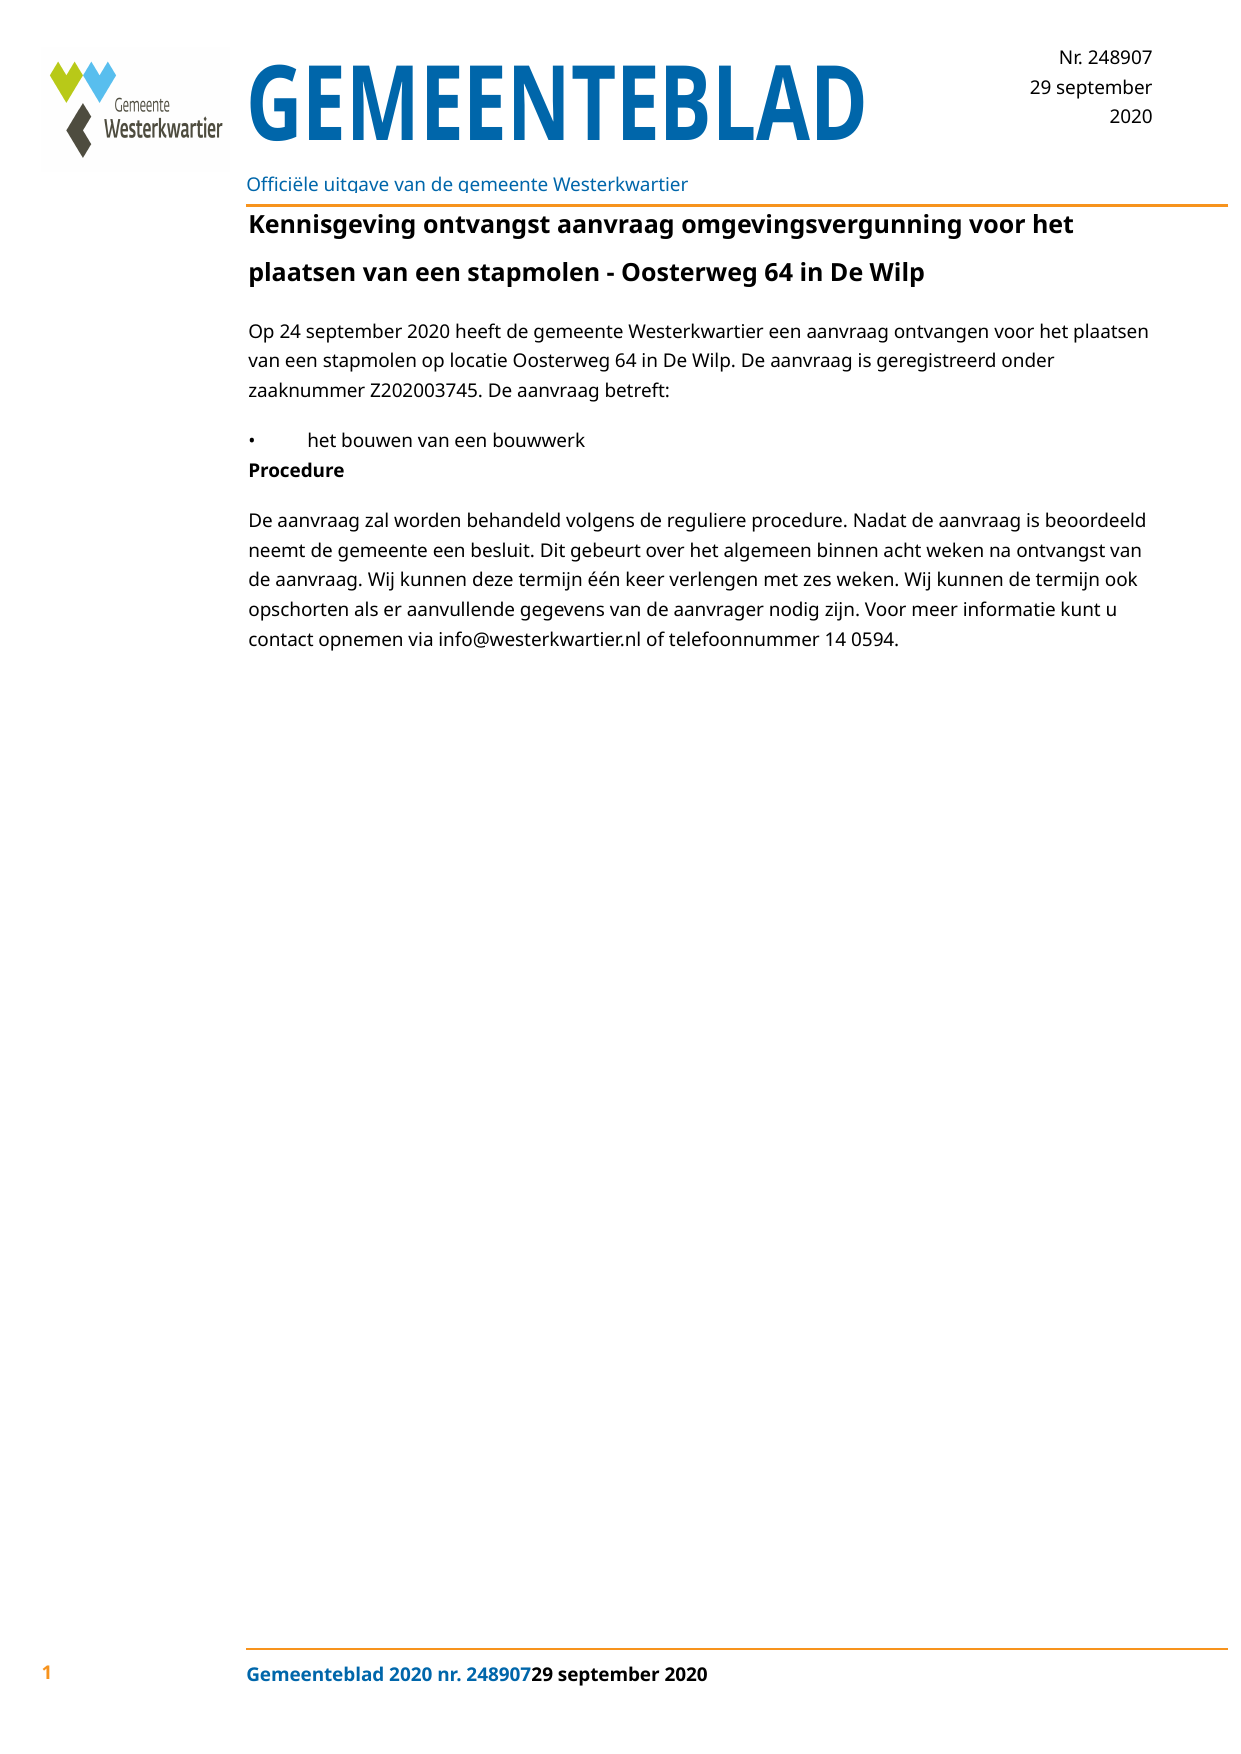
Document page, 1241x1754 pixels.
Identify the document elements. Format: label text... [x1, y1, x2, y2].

picture [41, 47, 231, 172]
text Procedure [248, 457, 1152, 483]
text Op 24 september 2020 heeft de gemeente Westerkwartier een aanvraag ontvangen voor het plaatsen van een stapmolen op locatie Oosterweg 64 in De Wilp. De aanvraag is geregistreerd onder zaaknummer Z202003745. De aanvraag betreft: [248, 318, 1152, 403]
text Kennisgeving ontvangst aanvraag omgevingsvergunning voor het plaatsen van een stapmolen - Oosterweg 64 in De Wilp [248, 207, 1152, 288]
text De aanvraag zal worden behandeld volgens de reguliere procedure. Nadat de aanvraag is beoordeeld neemt de gemeente een besluit. Dit gebeurt over het algemeen binnen acht weken na ontvangst van de aanvraag. Wij kunnen deze termijn één keer verlengen met zes weken. Wij kunnen de termijn ook opschorten als er aanvullende gegevens van de aanvrager nodig zijn. Voor meer informatie kunt u contact opnemen via info@westerkwartier.nl of telefoonnummer 14 0594. [248, 507, 1152, 652]
list het bouwen van een bouwwerk [248, 427, 1152, 453]
